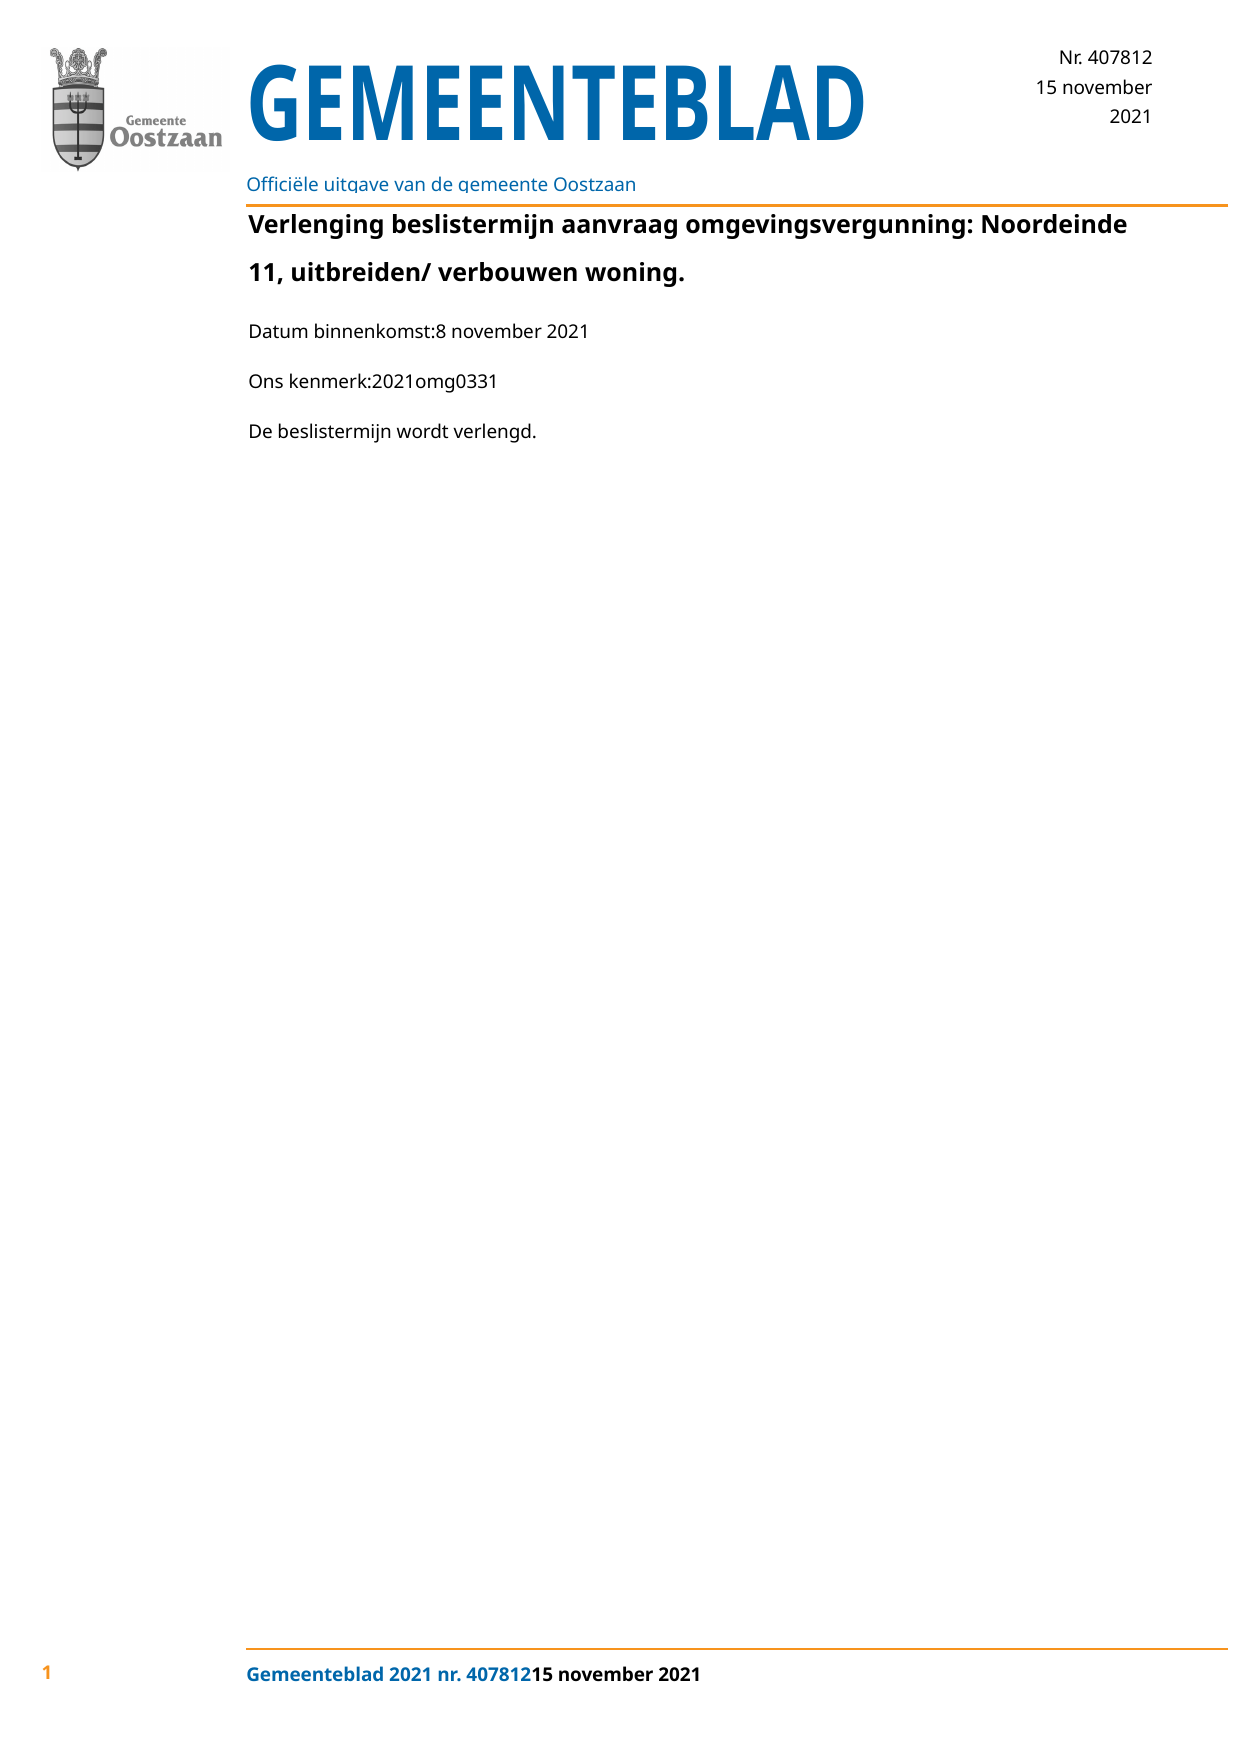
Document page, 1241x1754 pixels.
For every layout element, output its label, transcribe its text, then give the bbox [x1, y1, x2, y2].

text Verlenging beslistermijn aanvraag omgevingsvergunning: Noordeinde 11, uitbreiden/ verbouwen woning. [248, 207, 1152, 288]
picture [41, 47, 231, 172]
text De beslistermijn wordt verlengd. [248, 419, 1152, 444]
text Ons kenmerk:2021omg0331 [248, 368, 1152, 394]
text Datum binnenkomst:8 november 2021 [248, 318, 1152, 344]
